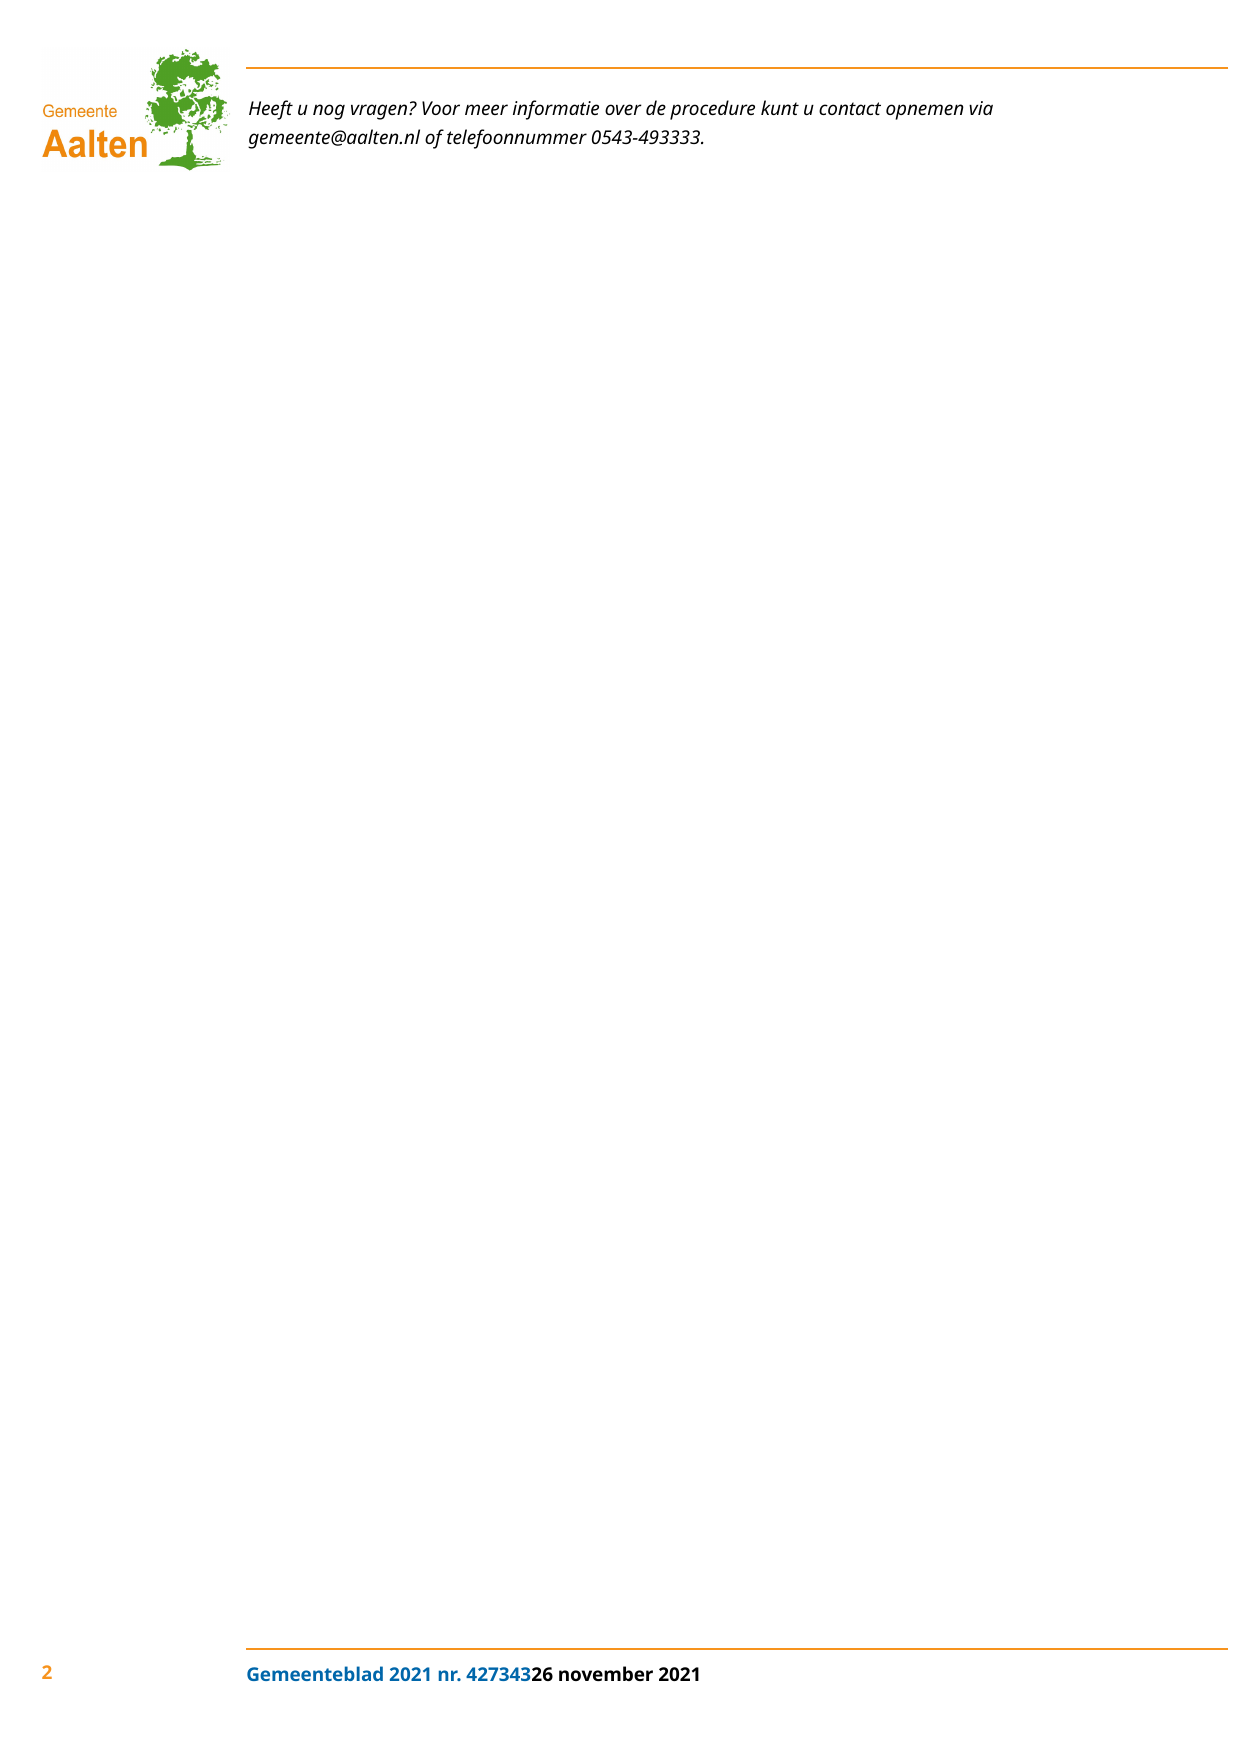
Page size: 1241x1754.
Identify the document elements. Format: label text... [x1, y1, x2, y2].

picture [41, 47, 231, 172]
text Heeft u nog vragen? Voor meer informatie over de procedure kunt u contact opnemen via gemeente@aalten.nl of telefoonnummer 0543-493333. [248, 95, 1152, 150]
